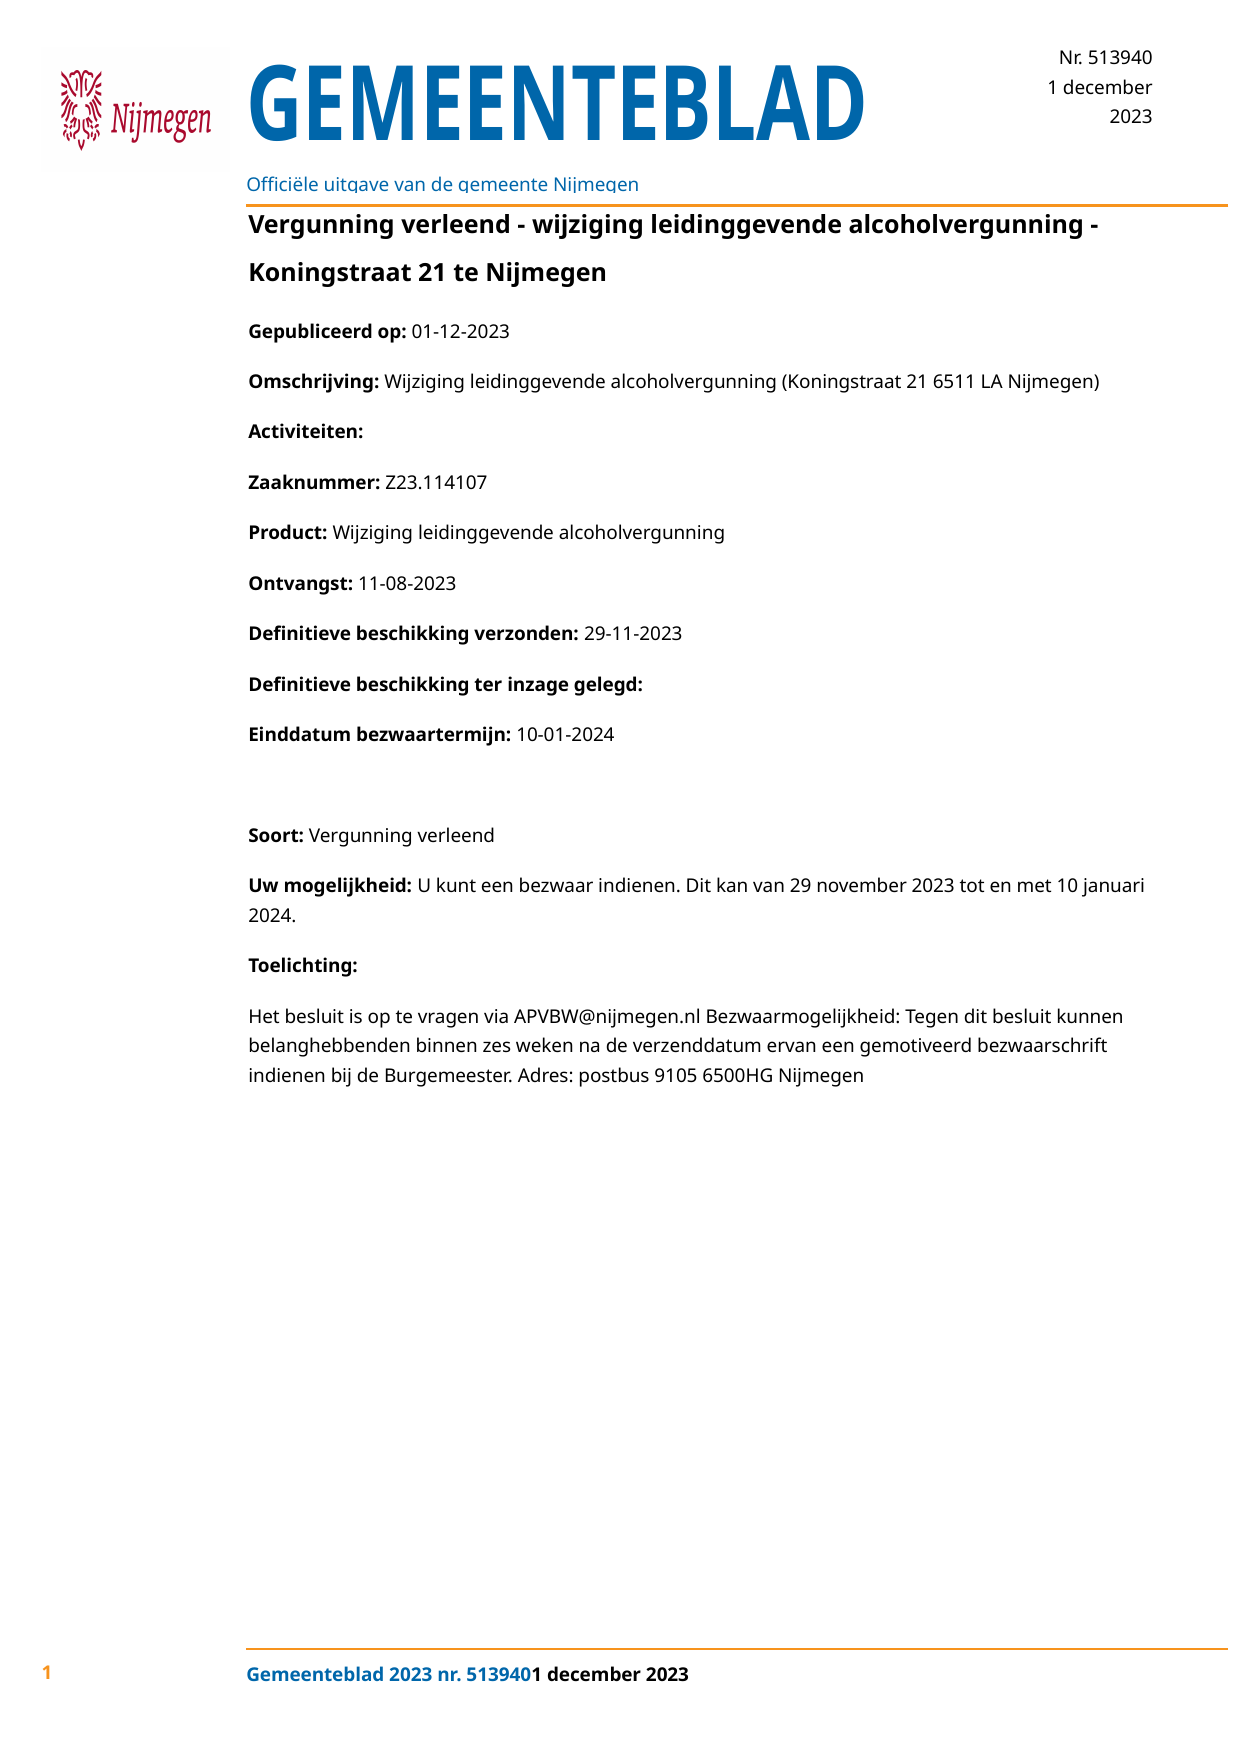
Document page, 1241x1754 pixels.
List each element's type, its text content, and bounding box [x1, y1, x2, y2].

picture [41, 47, 231, 172]
text Toelichting: [248, 952, 1152, 978]
text Omschrijving: Wijziging leidinggevende alcoholvergunning (Koningstraat 21 6511 LA Nijmegen) [248, 368, 1152, 394]
text Zaaknummer: Z23.114107 [248, 469, 1152, 495]
text Activiteiten: [248, 419, 1152, 444]
text Definitieve beschikking ter inzage gelegd: [248, 671, 1152, 697]
text Einddatum bezwaartermijn: 10-01-2024 [248, 721, 1152, 747]
text Definitieve beschikking verzonden: 29-11-2023 [248, 620, 1152, 646]
text Gepubliceerd op: 01-12-2023 [248, 318, 1152, 344]
text Uw mogelijkheid: U kunt een bezwaar indienen. Dit kan van 29 november 2023 tot en met 10 januari 2024. [248, 872, 1152, 928]
text Product: Wijziging leidinggevende alcoholvergunning [248, 519, 1152, 545]
text Het besluit is op te vragen via APVBW@nijmegen.nl Bezwaarmogelijkheid: Tegen dit besluit kunnen belanghebbenden binnen zes weken na de verzenddatum ervan een gemotiveerd bezwaarschrift indienen bij de Burgemeester. Adres: postbus 9105 6500HG Nijmegen [248, 1003, 1152, 1088]
text Vergunning verleend - wijziging leidinggevende alcoholvergunning - Koningstraat 21 te Nijmegen [248, 207, 1152, 288]
text Soort: Vergunning verleend [248, 822, 1152, 848]
text Ontvangst: 11-08-2023 [248, 570, 1152, 596]
